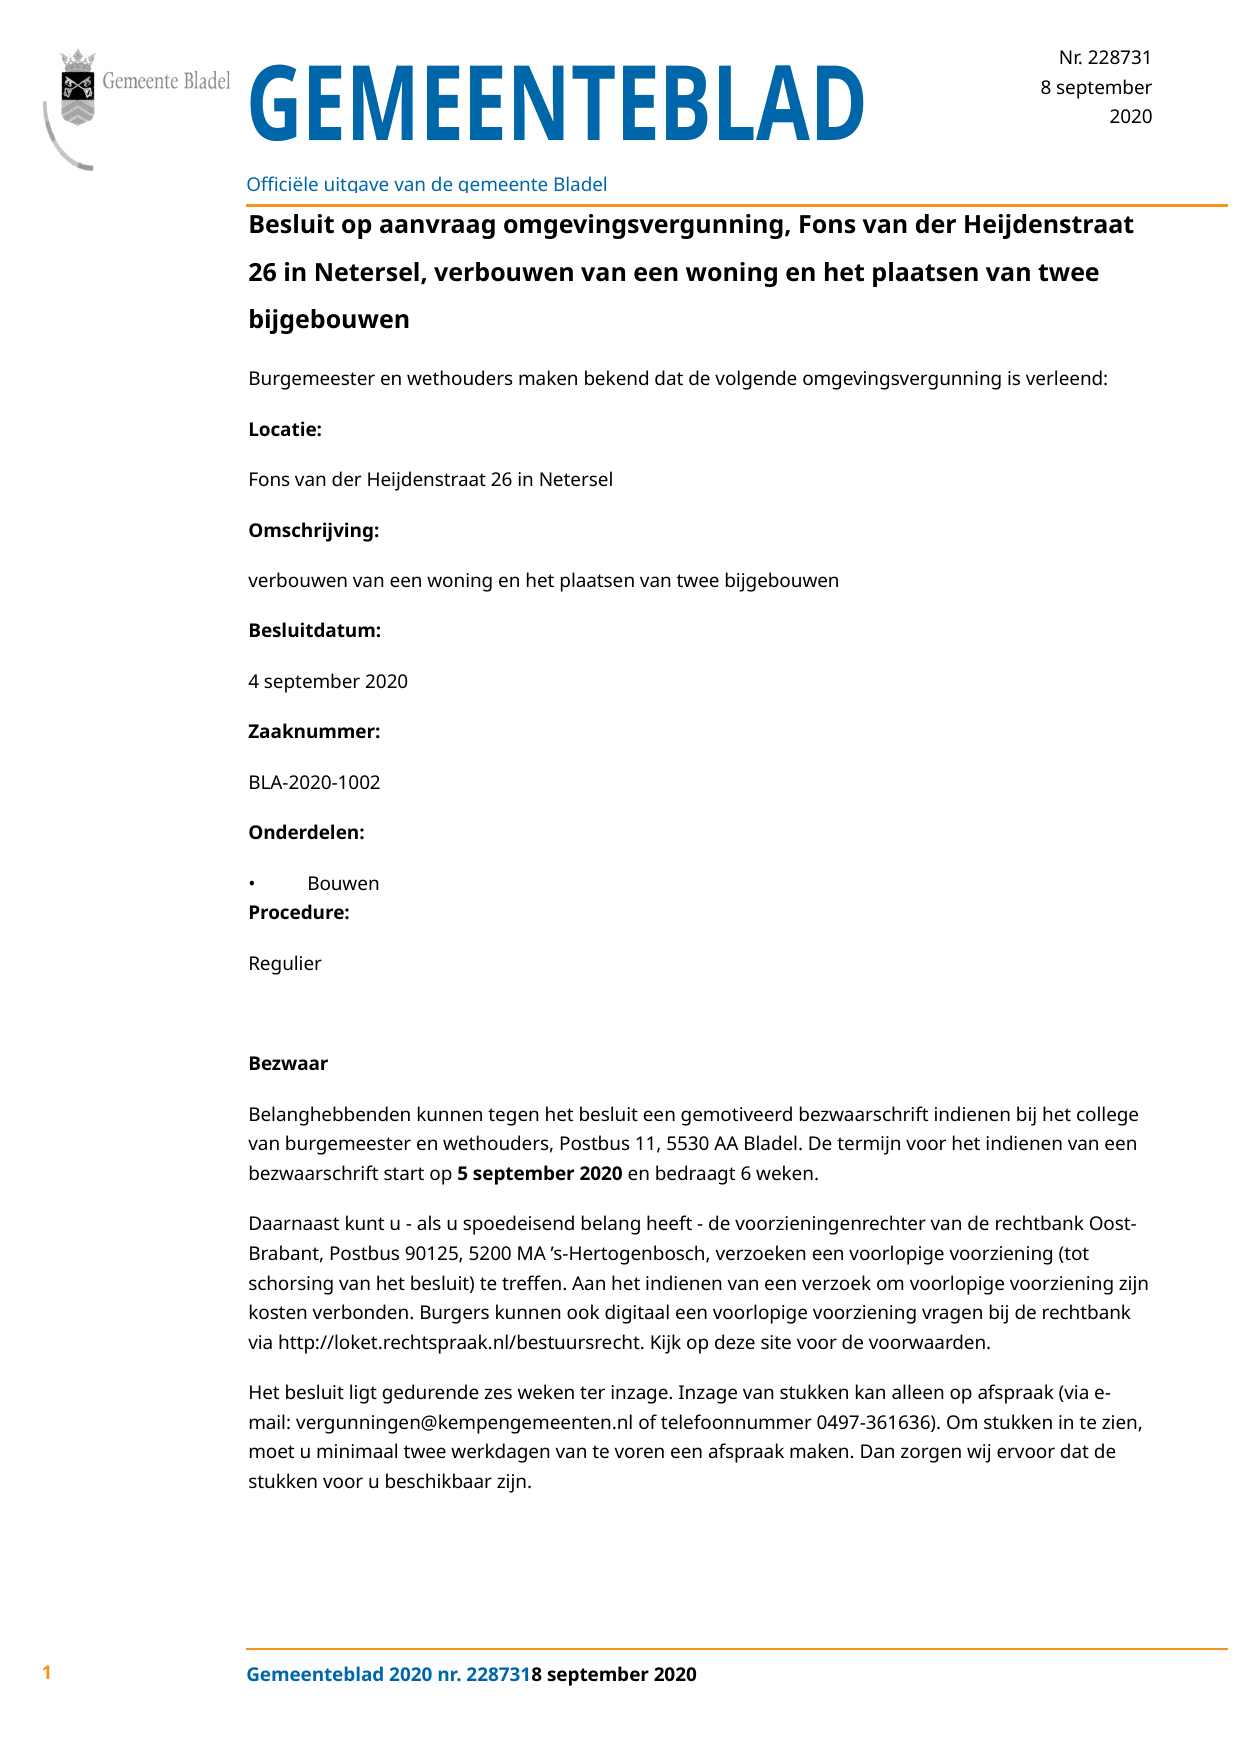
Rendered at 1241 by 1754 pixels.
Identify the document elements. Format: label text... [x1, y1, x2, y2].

text Bezwaar [248, 1051, 1152, 1076]
text BLA-2020-1002 [248, 769, 1152, 794]
picture [41, 47, 231, 172]
text Besluitdatum: [248, 618, 1152, 643]
text Daarnaast kunt u - als u spoedeisend belang heeft - de voorzieningenrechter van de rechtbank Oost-Brabant, Postbus 90125, 5200 MA ’s-Hertogenbosch, verzoeken een voorlopige voorziening (tot schorsing van het besluit) te treffen. Aan het indienen van een verzoek om voorlopige voorziening zijn kosten verbonden. Burgers kunnen ook digitaal een voorlopige voorziening vragen bij de rechtbank via http://loket.rechtspraak.nl/bestuursrecht. Kijk op deze site voor de voorwaarden. [248, 1211, 1152, 1354]
text Burgemeester en wethouders maken bekend dat de volgende omgevingsvergunning is verleend: [248, 366, 1152, 391]
text Belanghebbenden kunnen tegen het besluit een gemotiveerd bezwaarschrift indienen bij het college van burgemeester en wethouders, Postbus 11, 5530 AA Bladel. De termijn voor het indienen van een bezwaarschrift start op 5 september 2020 en bedraagt 6 weken. [248, 1101, 1152, 1186]
text Zaaknummer: [248, 718, 1152, 744]
text Regulier [248, 950, 1152, 975]
text Omschrijving: [248, 517, 1152, 542]
text Onderdelen: [248, 819, 1152, 845]
text Locatie: [248, 416, 1152, 442]
text Procedure: [248, 899, 1152, 925]
text Besluit op aanvraag omgevingsvergunning, Fons van der Heijdenstraat 26 in Netersel, verbouwen van een woning en het plaatsen van twee bijgebouwen [248, 207, 1152, 336]
list Bouwen [248, 870, 1152, 895]
text 4 september 2020 [248, 668, 1152, 694]
text Het besluit ligt gedurende zes weken ter inzage. Inzage van stukken kan alleen op afspraak (via e-mail: vergunningen@kempengemeenten.nl of telefoonnummer 0497-361636). Om stukken in te zien, moet u minimaal twee werkdagen van te voren een afspraak maken. Dan zorgen wij ervoor dat de stukken voor u beschikbaar zijn. [248, 1379, 1152, 1494]
text verbouwen van een woning en het plaatsen van twee bijgebouwen [248, 567, 1152, 593]
text Fons van der Heijdenstraat 26 in Netersel [248, 466, 1152, 492]
